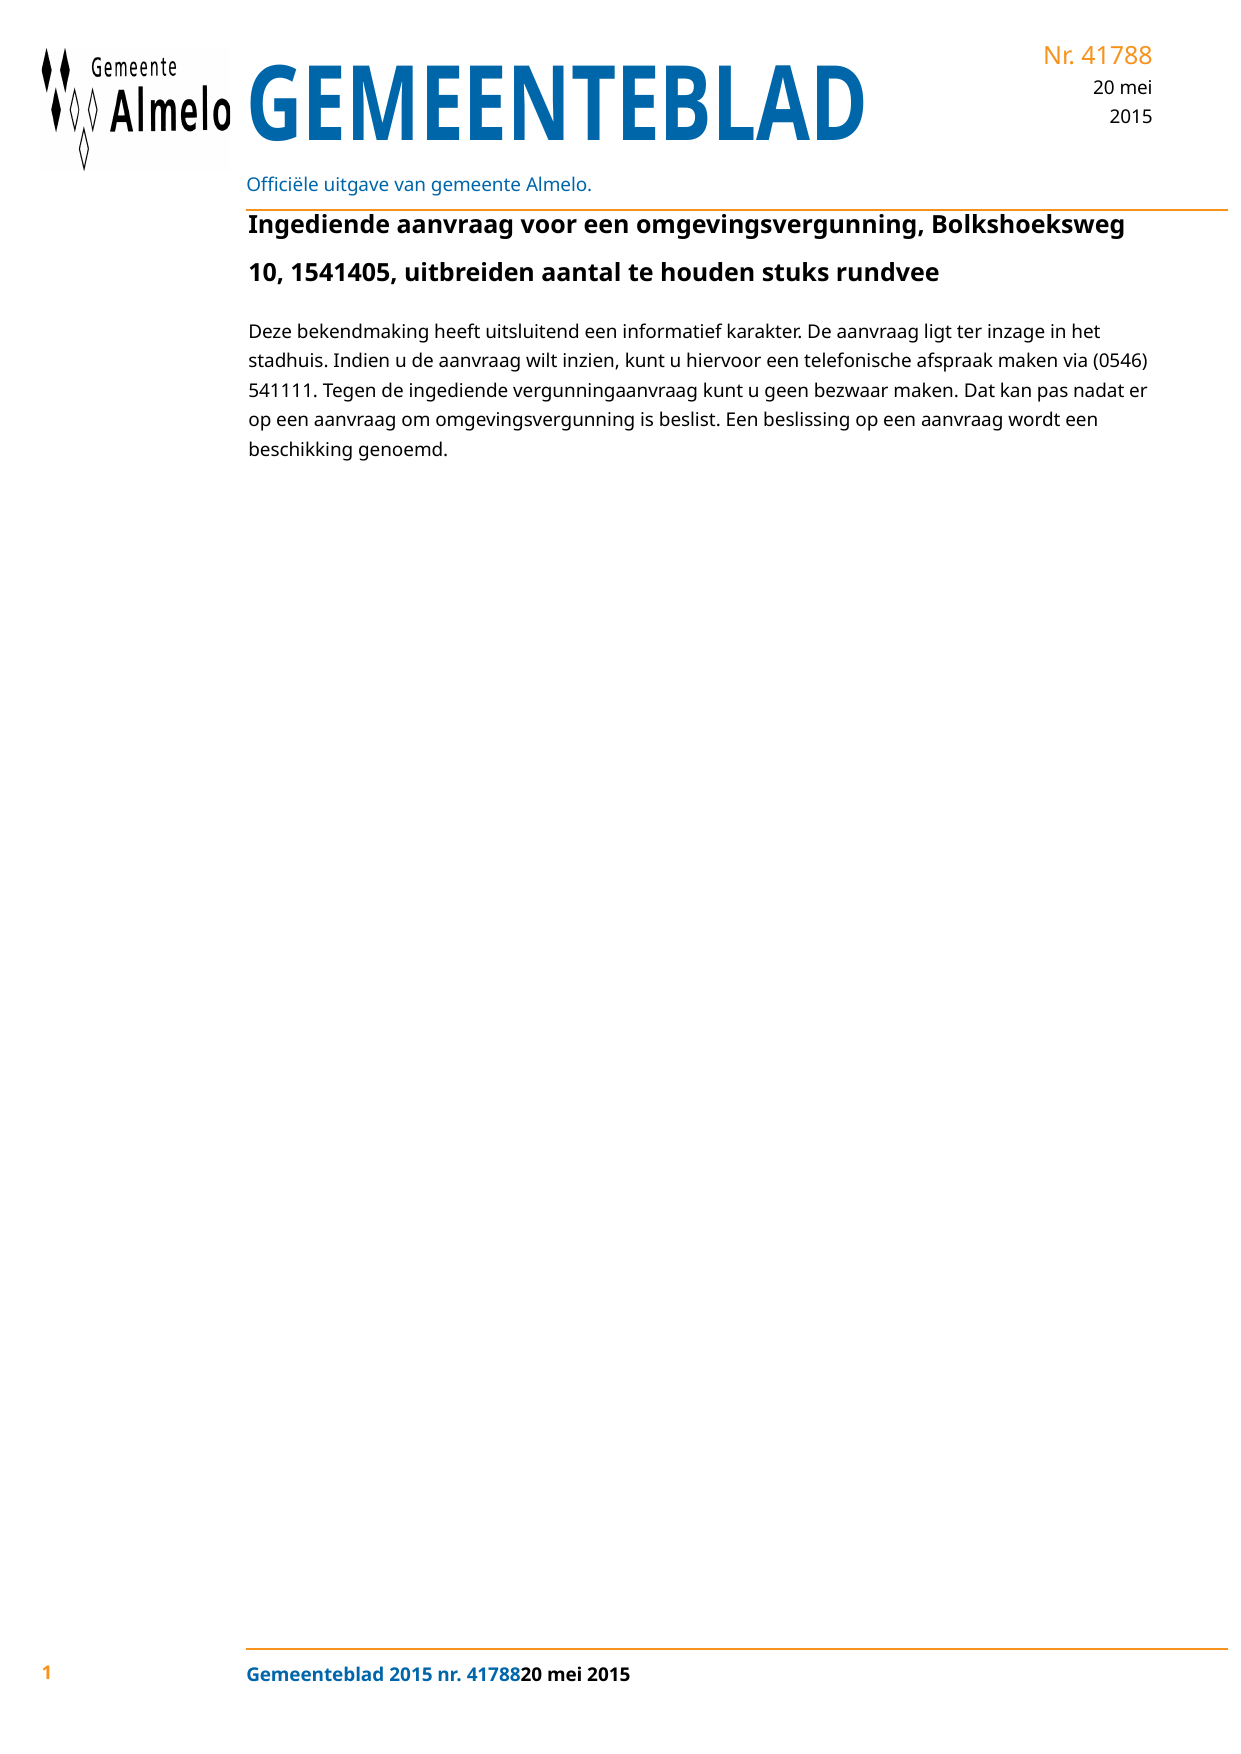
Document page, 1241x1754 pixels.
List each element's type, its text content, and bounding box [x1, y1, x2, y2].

text Deze bekendmaking heeft uitsluitend een informatief karakter. De aanvraag ligt ter inzage in het stadhuis. Indien u de aanvraag wilt inzien, kunt u hiervoor een telefonische afspraak maken via (0546) 541111. Tegen de ingediende vergunningaanvraag kunt u geen bezwaar maken. Dat kan pas nadat er op een aanvraag om omgevingsvergunning is beslist. Een beslissing op een aanvraag wordt een beschikking genoemd. [248, 318, 1152, 462]
text Ingediende aanvraag voor een omgevingsvergunning, Bolkshoeksweg 10, 1541405, uitbreiden aantal te houden stuks rundvee [248, 211, 1152, 288]
picture [41, 47, 231, 172]
